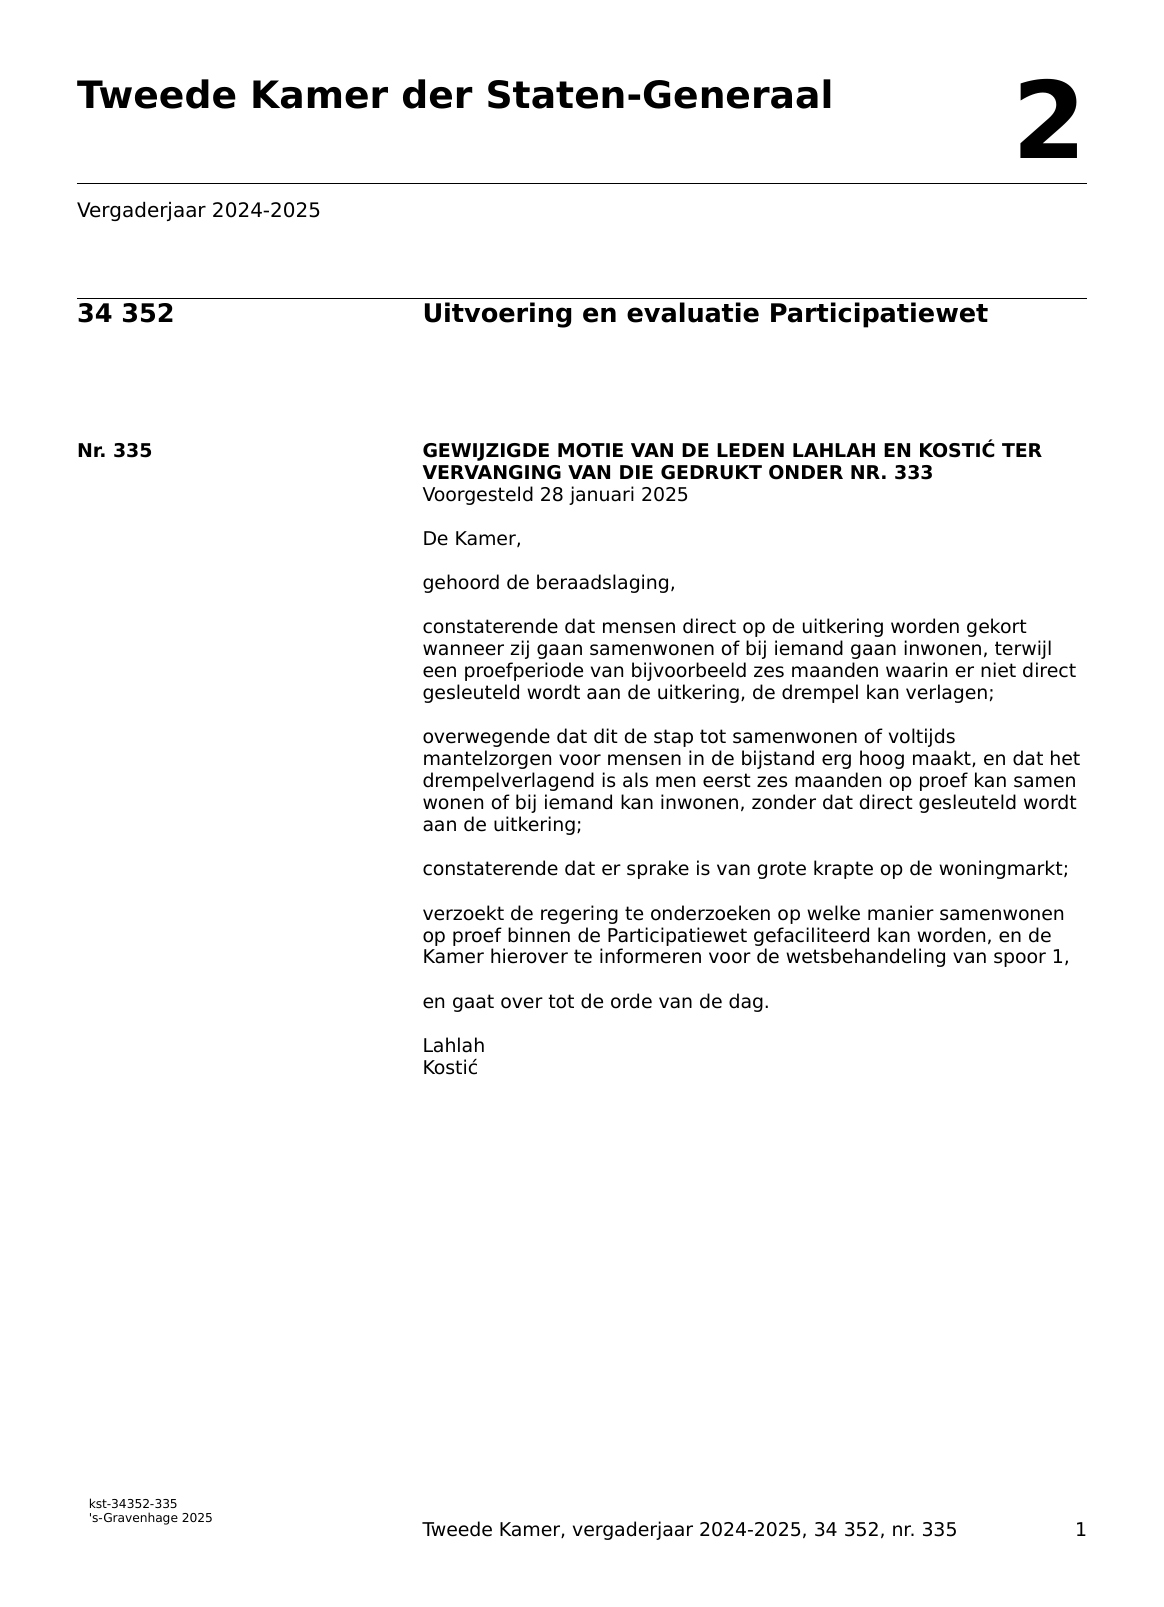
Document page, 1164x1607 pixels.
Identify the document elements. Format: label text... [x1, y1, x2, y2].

text 's-Gravenhage 2025 [88, 1511, 323, 1525]
text kst-34352-335 [88, 1497, 323, 1511]
text constaterende dat mensen direct op de uitkering worden gekort wanneer zij gaan samenwonen of bij iemand gaan inwonen, terwijl een proefperiode van bijvoorbeeld zes maanden waarin er niet direct gesleuteld wordt aan de uitkering, de drempel kan verlagen; [422, 616, 1087, 704]
subtitle 34 352 Uitvoering en evaluatie Participatiewet [77, 299, 1087, 329]
table_cell Vergaderjaar 2024-2025 [77, 184, 1087, 298]
text overwegende dat dit de stap tot samenwonen of voltijds mantelzorgen voor mensen in de bijstand erg hoog maakt, en dat het drempelverlagend is als men eerst zes maanden op proef kan samen wonen of bij iemand kan inwonen, zonder dat direct gesleuteld wordt aan de uitkering; [422, 726, 1087, 836]
text en gaat over tot de orde van de dag. [422, 991, 1087, 1013]
table_header Tweede Kamer der Staten-Generaal [77, 59, 886, 183]
text De Kamer, [422, 528, 1087, 550]
text constaterende dat er sprake is van grote krapte op de woningmarkt; [422, 858, 1087, 880]
text Kostić [422, 1057, 1087, 1079]
text Lahlah [422, 1035, 1087, 1057]
text verzoekt de regering te onderzoeken op welke manier samenwonen op proef binnen de Participatiewet gefaciliteerd kan worden, en de Kamer hierover te informeren voor de wetsbehandeling van spoor 1, [422, 902, 1087, 968]
text Voorgesteld 28 januari 2025 [422, 484, 1087, 506]
table_header 2 [886, 59, 1087, 183]
text gehoord de beraadslaging, [422, 572, 1087, 594]
subtitle Nr. 335 GEWIJZIGDE MOTIE VAN DE LEDEN LAHLAH EN KOSTIĆ TER VERVANGING VAN DIE GEDRUKT ONDER NR. 333 [77, 440, 1087, 484]
